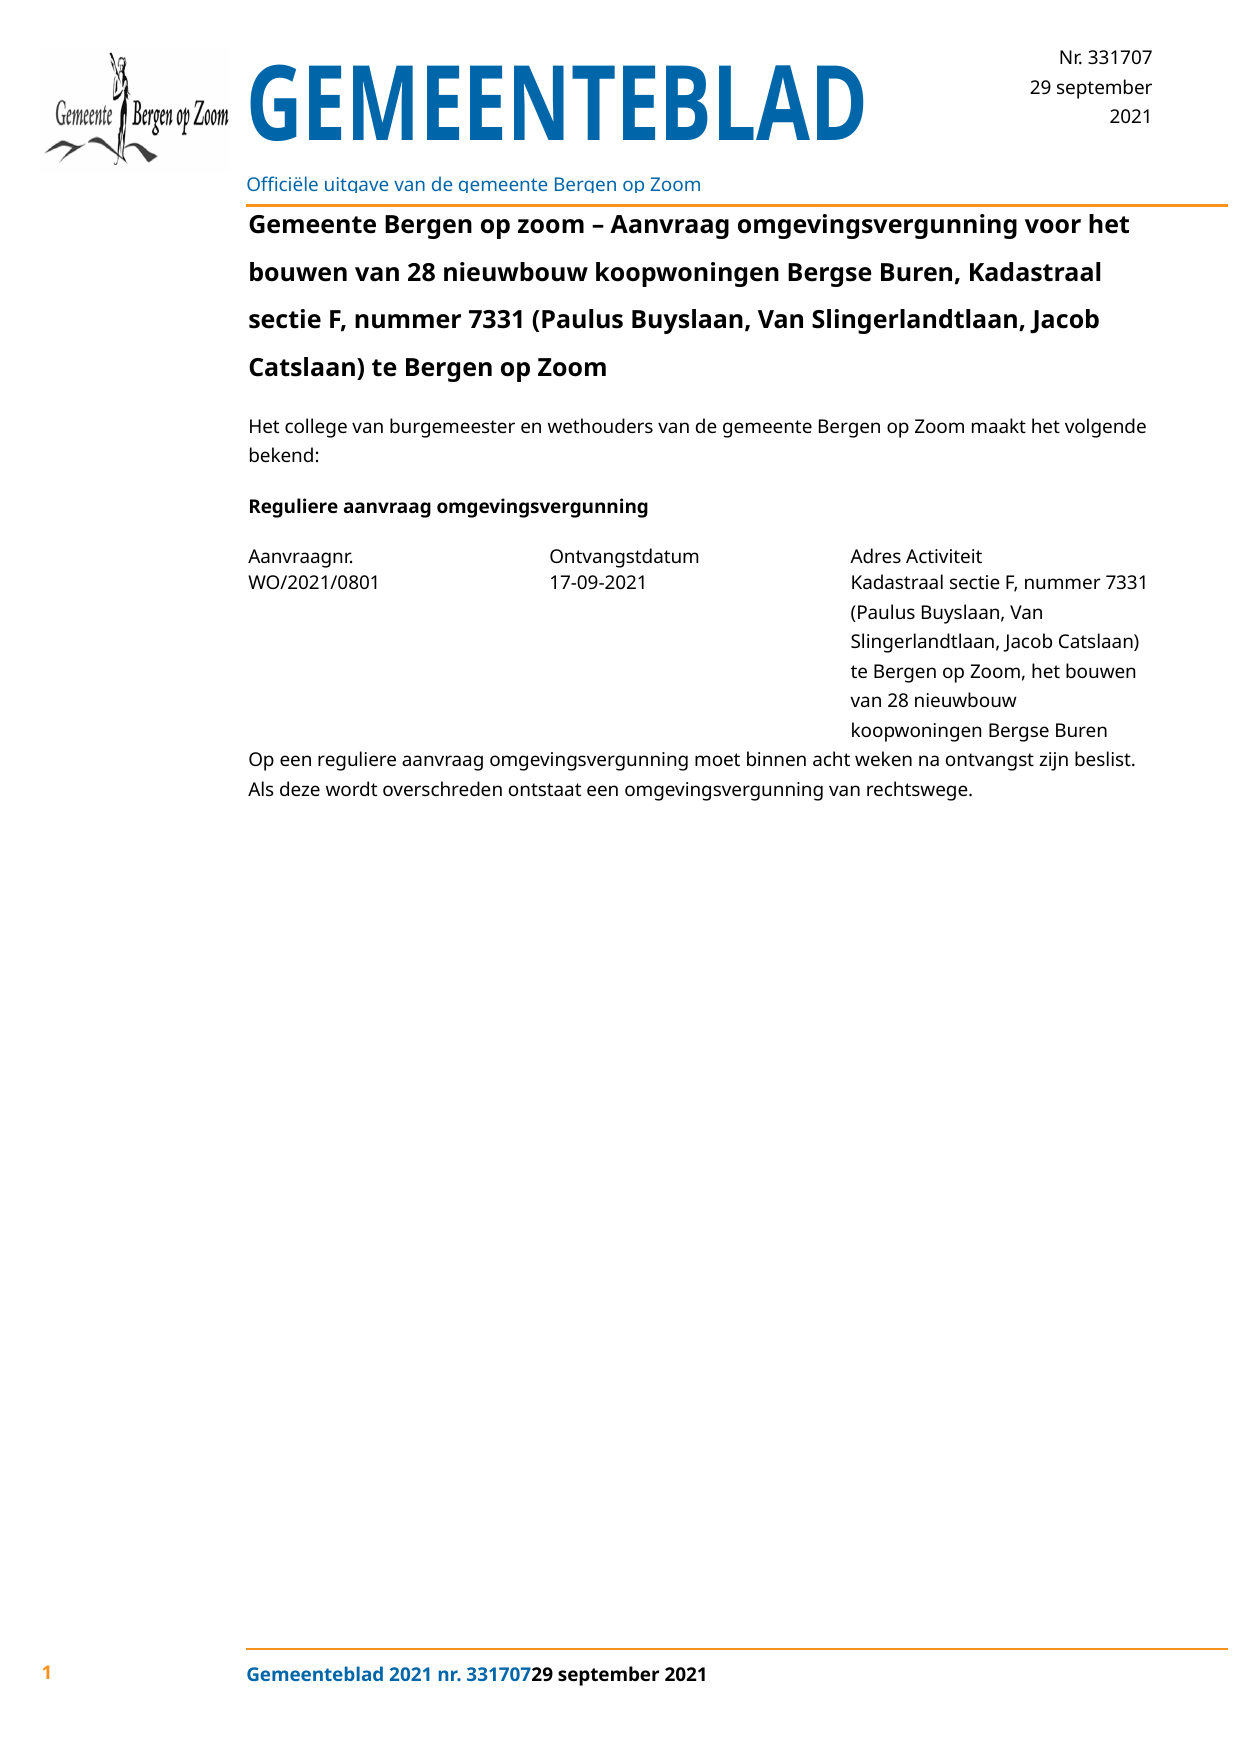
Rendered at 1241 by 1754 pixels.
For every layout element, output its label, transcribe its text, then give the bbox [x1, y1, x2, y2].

text Het college van burgemeester en wethouders van de gemeente Bergen op Zoom maakt het volgende bekend: [248, 413, 1152, 468]
table_header Aanvraagnr. [248, 544, 549, 569]
picture [41, 47, 231, 172]
text Gemeente Bergen op zoom – Aanvraag omgevingsvergunning voor het bouwen van 28 nieuwbouw koopwoningen Bergse Buren, Kadastraal sectie F, nummer 7331 (Paulus Buyslaan, Van Slingerlandtlaan, Jacob Catslaan) te Bergen op Zoom [248, 207, 1152, 384]
table_cell Kadastraal sectie F, nummer 7331 (Paulus Buyslaan, Van Slingerlandtlaan, Jacob Catslaan) te Bergen op Zoom, het bouwen van 28 nieuwbouw koopwoningen Bergse Buren [850, 569, 1152, 743]
text Reguliere aanvraag omgevingsvergunning [248, 493, 1152, 519]
table_header Ontvangstdatum [549, 544, 850, 569]
text Op een reguliere aanvraag omgevingsvergunning moet binnen acht weken na ontvangst zijn beslist. Als deze wordt overschreden ontstaat een omgevingsvergunning van rechtswege. [248, 746, 1152, 802]
table_cell WO/2021/0801 [248, 569, 549, 743]
table_cell 17-09-2021 [549, 569, 850, 743]
table_header Adres Activiteit [850, 544, 1152, 569]
